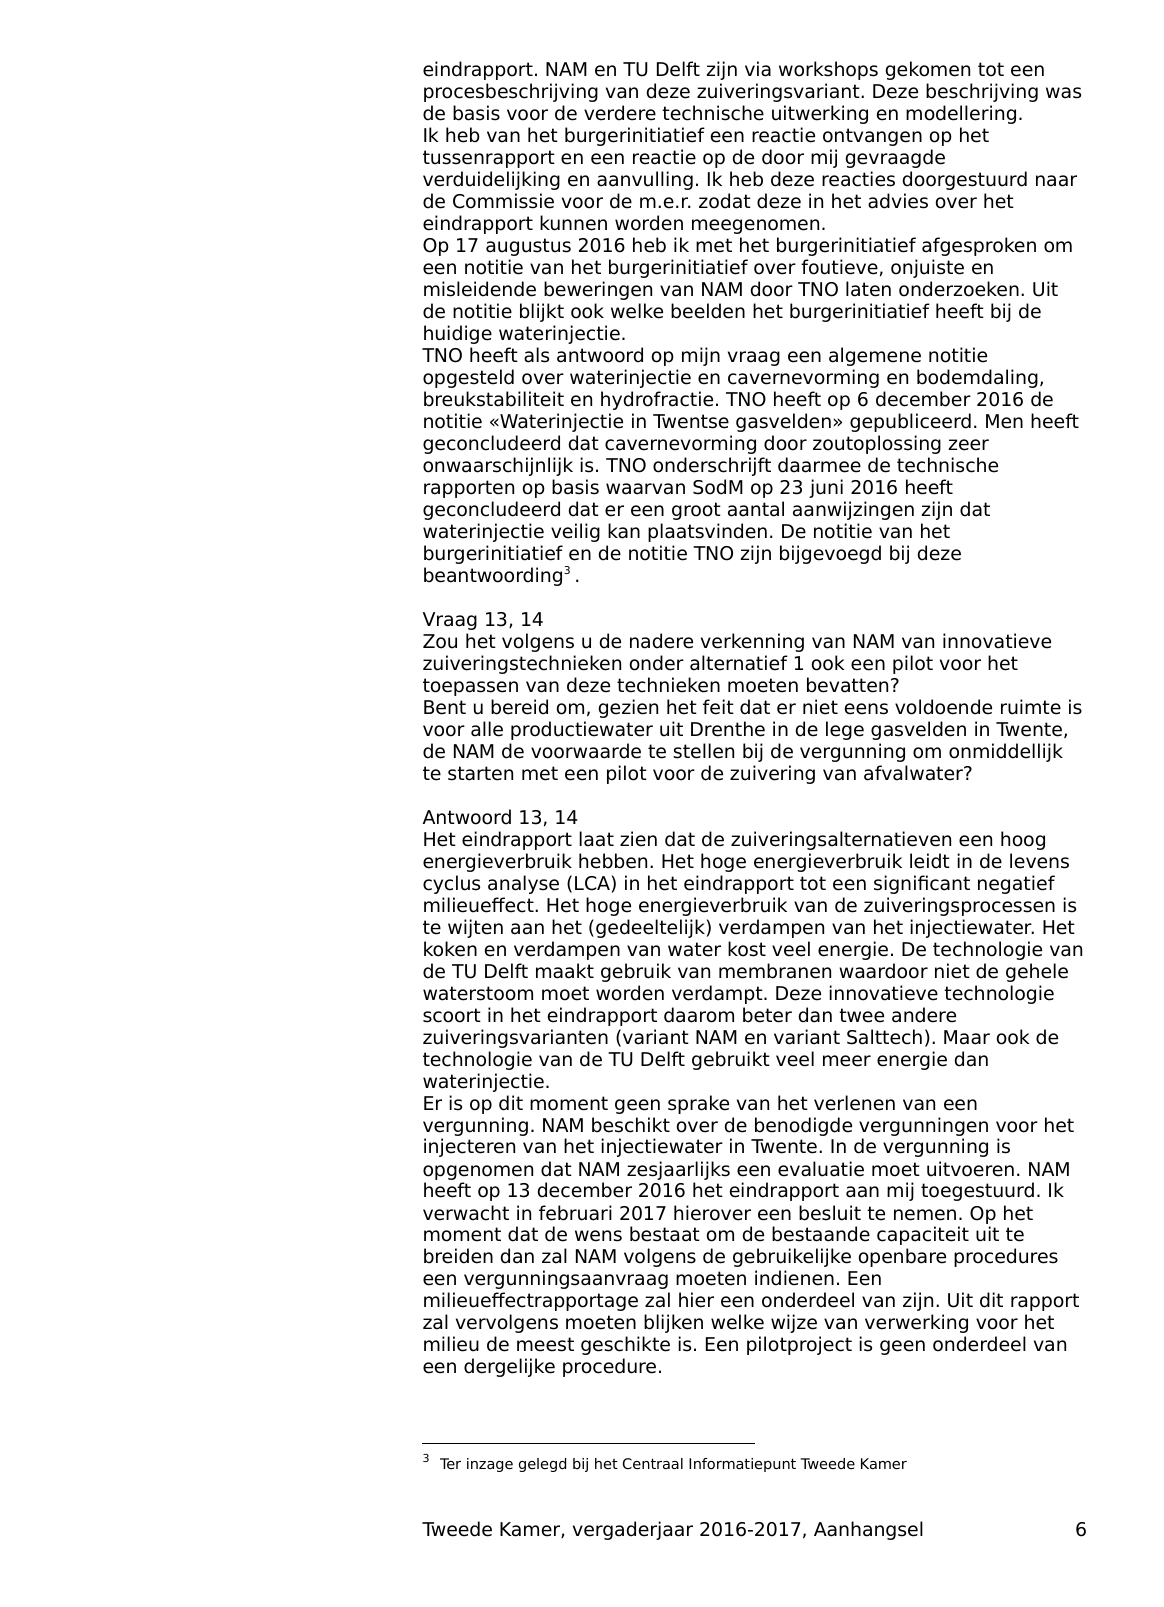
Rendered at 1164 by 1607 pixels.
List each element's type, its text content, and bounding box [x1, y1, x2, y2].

text Op 17 augustus 2016 heb ik met het burgerinitiatief afgesproken om een notitie van het burgerinitiatief over foutieve, onjuiste en misleidende beweringen van NAM door TNO laten onderzoeken. Uit de notitie blijkt ook welke beelden het burgerinitiatief heeft bij de huidige waterinjectie. [422, 235, 1087, 345]
text Ik heb van het burgerinitiatief een reactie ontvangen op het tussenrapport en een reactie op de door mij gevraagde verduidelijking en aanvulling. Ik heb deze reacties doorgestuurd naar de Commissie voor de m.e.r. zodat deze in het advies over het eindrapport kunnen worden meegenomen. [422, 125, 1087, 235]
text Antwoord 13, 14 [422, 807, 1087, 829]
text TNO heeft als antwoord op mijn vraag een algemene notitie opgesteld over waterinjectie en cavernevorming en bodemdaling, breukstabiliteit en hydrofractie. TNO heeft op 6 december 2016 de notitie «Waterinjectie in Twentse gasvelden» gepubliceerd. Men heeft geconcludeerd dat cavernevorming door zoutoplossing zeer onwaarschijnlijk is. TNO onderschrijft daarmee de technische rapporten op basis waarvan SodM op 23 juni 2016 heeft geconcludeerd dat er een groot aantal aanwijzingen zijn dat waterinjectie veilig kan plaatsvinden. De notitie van het burgerinitiatief en de notitie TNO zijn bijgevoegd bij deze beantwoording. [422, 345, 1087, 587]
text Er is op dit moment geen sprake van het verlenen van een vergunning. NAM beschikt over de benodigde vergunningen voor het injecteren van het injectiewater in Twente. In de vergunning is opgenomen dat NAM zesjaarlijks een evaluatie moet uitvoeren. NAM heeft op 13 december 2016 het eindrapport aan mij toegestuurd. Ik verwacht in februari 2017 hierover een besluit te nemen. Op het moment dat de wens bestaat om de bestaande capaciteit uit te breiden dan zal NAM volgens de gebruikelijke openbare procedures een vergunningsaanvraag moeten indienen. Een milieueffectrapportage zal hier een onderdeel van zijn. Uit dit rapport zal vervolgens moeten blijken welke wijze van verwerking voor het milieu de meest geschikte is. Een pilotproject is geen onderdeel van een dergelijke procedure. [422, 1092, 1087, 1378]
text Zou het volgens u de nadere verkenning van NAM van innovatieve zuiveringstechnieken onder alternatief 1 ook een pilot voor het toepassen van deze technieken moeten bevatten? [422, 631, 1087, 697]
text Vraag 13, 14 [422, 609, 1087, 631]
text Bent u bereid om, gezien het feit dat er niet eens voldoende ruimte is voor alle productiewater uit Drenthe in de lege gasvelden in Twente, de NAM de voorwaarde te stellen bij de vergunning om onmiddellijk te starten met een pilot voor de zuivering van afvalwater? [422, 697, 1087, 784]
text eindrapport. NAM en TU Delft zijn via workshops gekomen tot een procesbeschrijving van deze zuiveringsvariant. Deze beschrijving was de basis voor de verdere technische uitwerking en modellering. [422, 59, 1087, 125]
text Het eindrapport laat zien dat de zuiveringsalternatieven een hoog energieverbruik hebben. Het hoge energieverbruik leidt in de levens cyclus analyse (LCA) in het eindrapport tot een significant negatief milieueffect. Het hoge energieverbruik van de zuiveringsprocessen is te wijten aan het (gedeeltelijk) verdampen van het injectiewater. Het koken en verdampen van water kost veel energie. De technologie van de TU Delft maakt gebruik van membranen waardoor niet de gehele waterstoom moet worden verdampt. Deze innovatieve technologie scoort in het eindrapport daarom beter dan twee andere zuiveringsvarianten (variant NAM en variant Salttech). Maar ook de technologie van de TU Delft gebruikt veel meer energie dan waterinjectie. [422, 829, 1087, 1092]
text Ter inzage gelegd bij het Centraal Informatiepunt Tweede Kamer [422, 1452, 1087, 1474]
